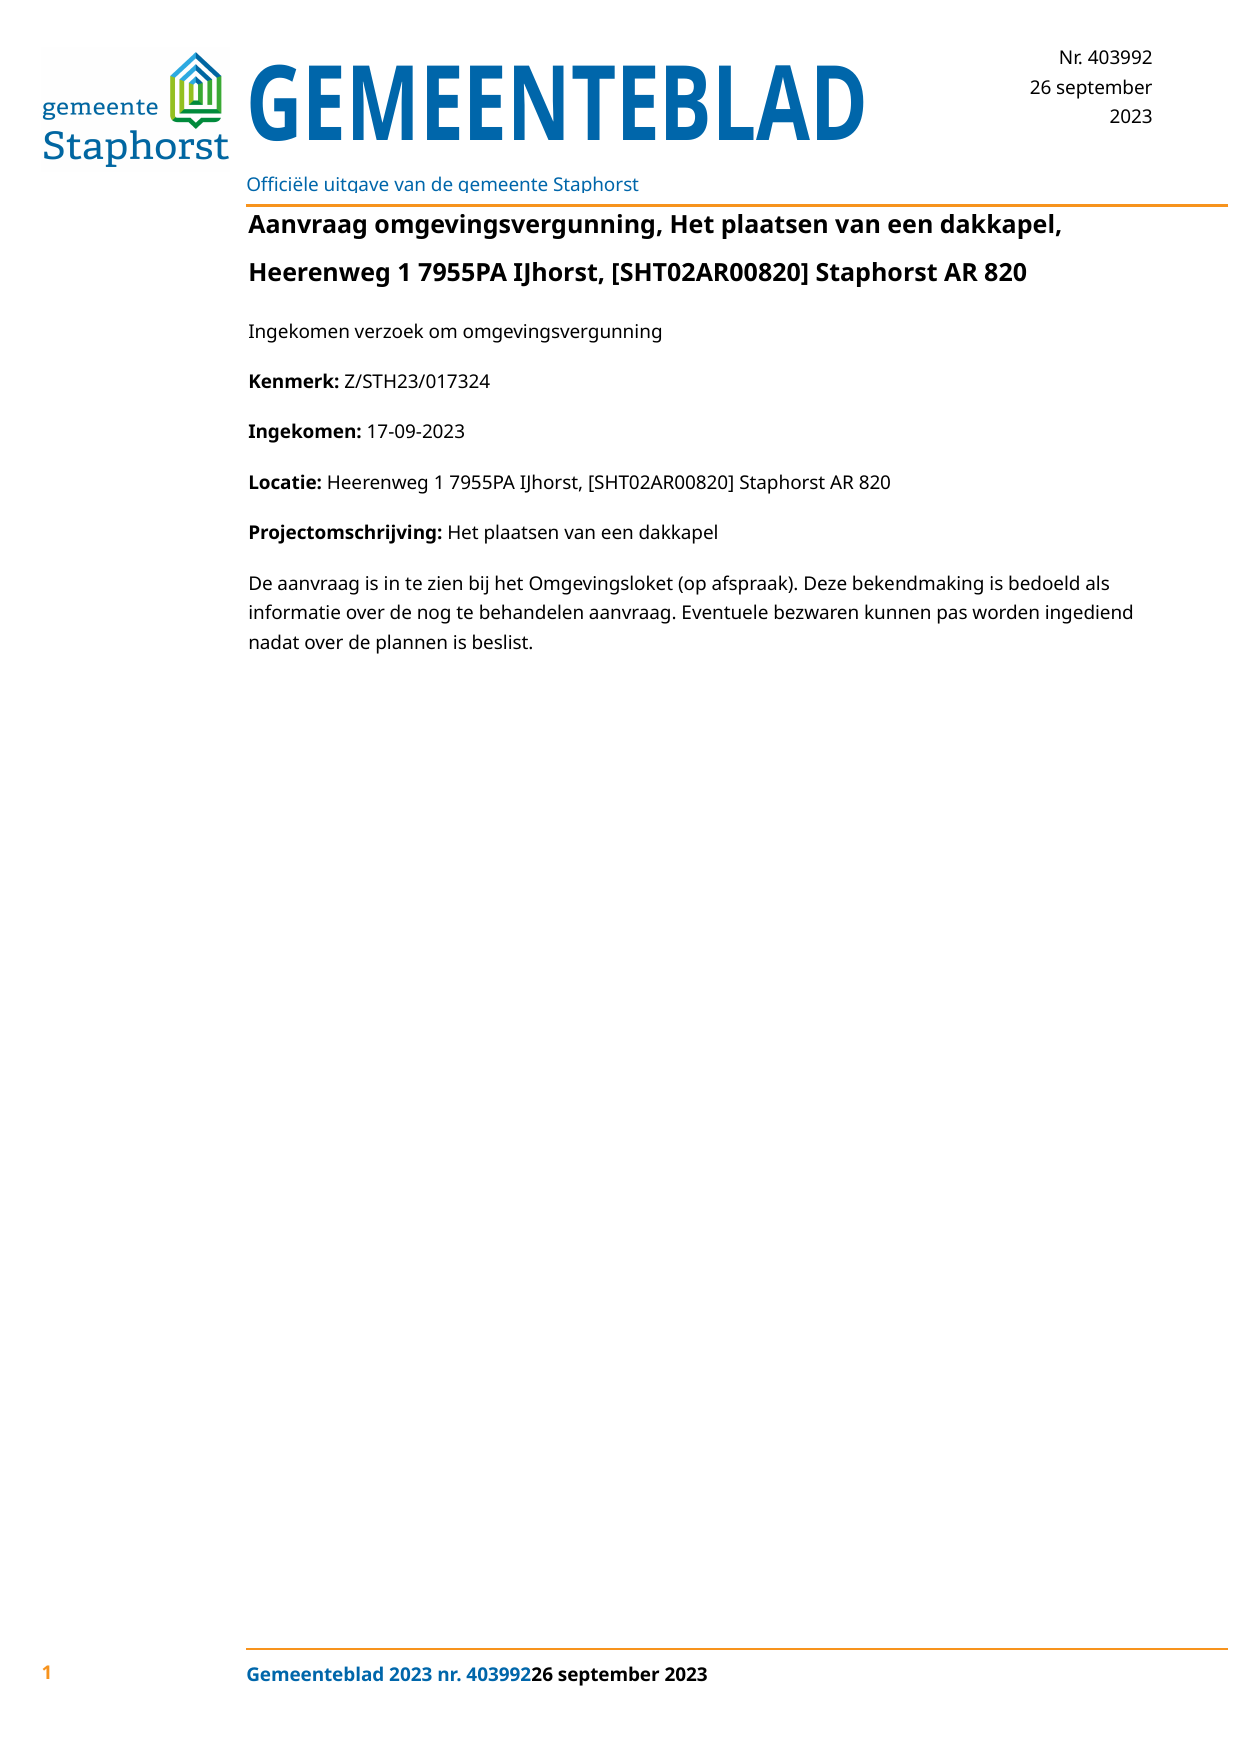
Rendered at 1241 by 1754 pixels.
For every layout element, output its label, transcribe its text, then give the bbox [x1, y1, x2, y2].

text Ingekomen verzoek om omgevingsvergunning [248, 318, 1152, 344]
text De aanvraag is in te zien bij het Omgevingsloket (op afspraak). Deze bekendmaking is bedoeld als informatie over de nog te behandelen aanvraag. Eventuele bezwaren kunnen pas worden ingediend nadat over de plannen is beslist. [248, 570, 1152, 655]
text Aanvraag omgevingsvergunning, Het plaatsen van een dakkapel, Heerenweg 1 7955PA IJhorst, [SHT02AR00820] Staphorst AR 820 [248, 207, 1152, 288]
text Locatie: Heerenweg 1 7955PA IJhorst, [SHT02AR00820] Staphorst AR 820 [248, 469, 1152, 495]
text Kenmerk: Z/STH23/017324 [248, 368, 1152, 394]
picture [41, 47, 231, 172]
text Projectomschrijving: Het plaatsen van een dakkapel [248, 519, 1152, 545]
text Ingekomen: 17-09-2023 [248, 419, 1152, 444]
